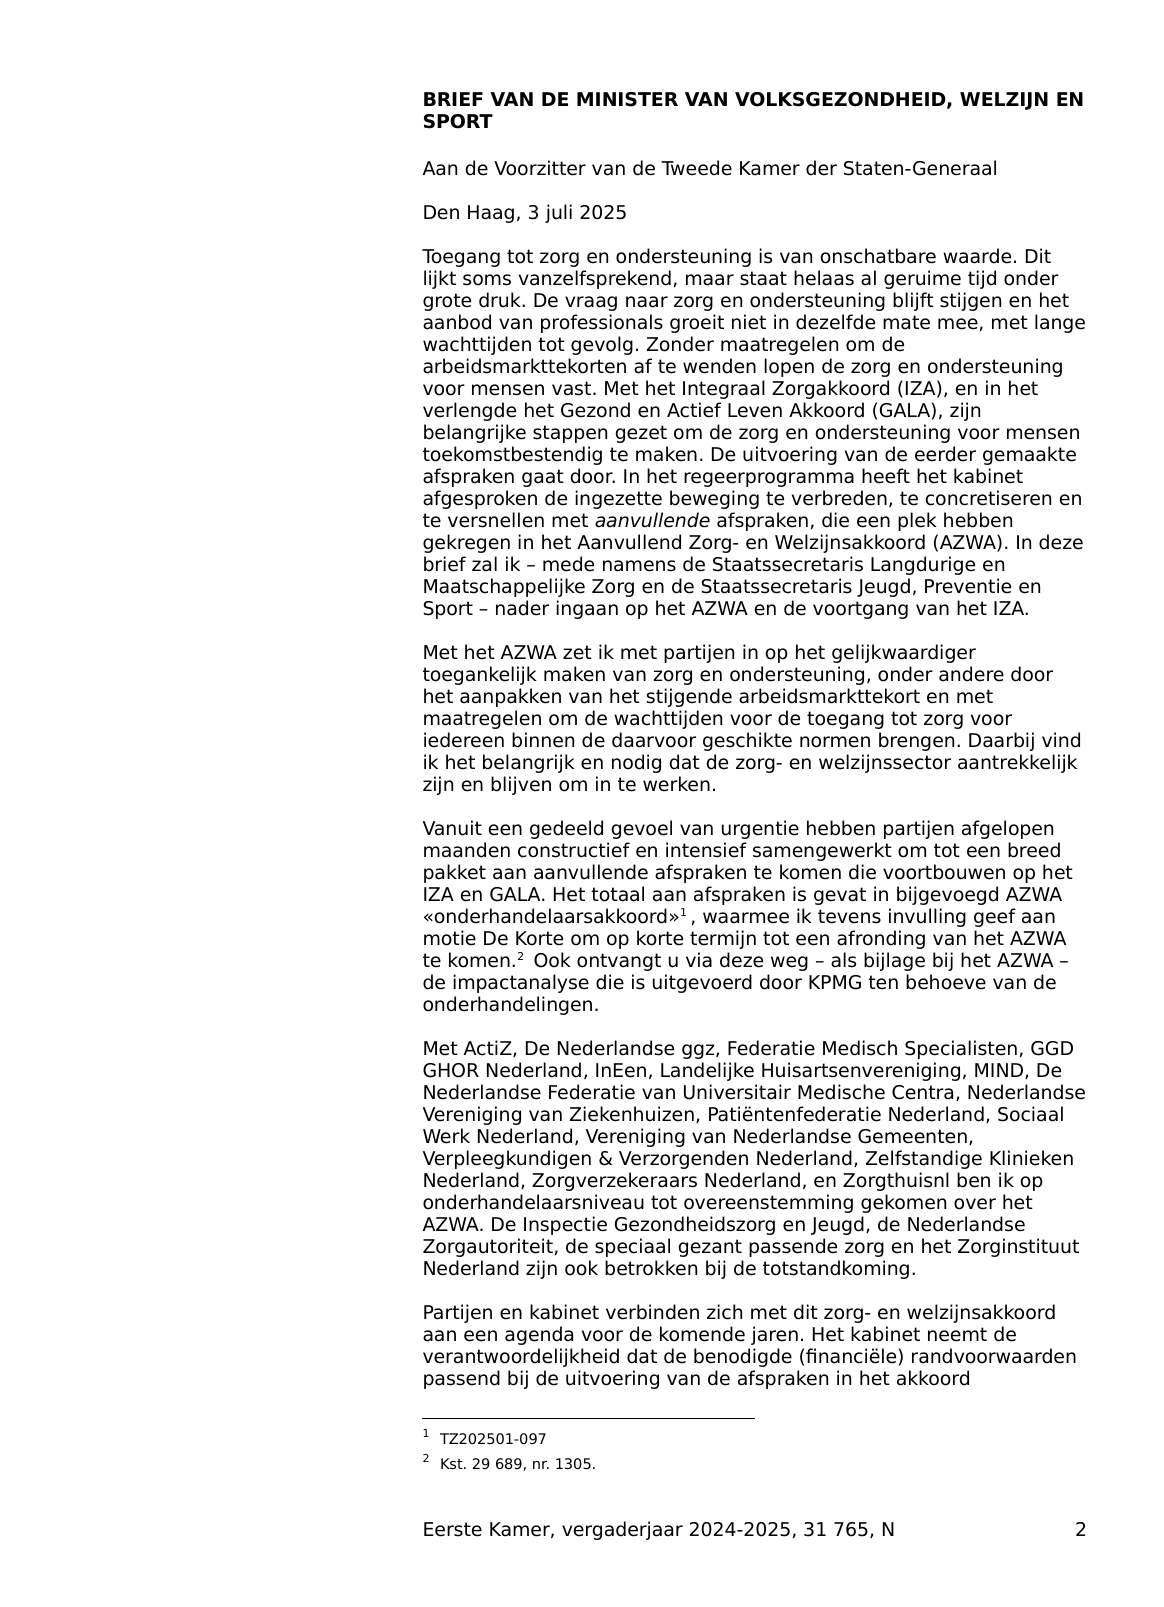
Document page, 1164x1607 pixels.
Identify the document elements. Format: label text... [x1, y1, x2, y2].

text Aan de Voorzitter van de Tweede Kamer der Staten-Generaal [422, 158, 1087, 180]
text TZ202501-097 [422, 1427, 1087, 1449]
text Partijen en kabinet verbinden zich met dit zorg- en welzijnsakkoord aan een agenda voor de komende jaren. Het kabinet neemt de verantwoordelijkheid dat de benodigde (financiële) randvoorwaarden passend bij de uitvoering van de afspraken in het akkoord [422, 1302, 1087, 1390]
text Met het AZWA zet ik met partijen in op het gelijkwaardiger toegankelijk maken van zorg en ondersteuning, onder andere door het aanpakken van het stijgende arbeidsmarkttekort en met maatregelen om de wachttijden voor de toegang tot zorg voor iedereen binnen de daarvoor geschikte normen brengen. Daarbij vind ik het belangrijk en nodig dat de zorg- en welzijnssector aantrekkelijk zijn en blijven om in te werken. [422, 642, 1087, 796]
text Den Haag, 3 juli 2025 [422, 202, 1087, 224]
subtitle BRIEF VAN DE MINISTER VAN VOLKSGEZONDHEID, WELZIJN EN SPORT [422, 89, 1087, 133]
text Met ActiZ, De Nederlandse ggz, Federatie Medisch Specialisten, GGD GHOR Nederland, InEen, Landelijke Huisartsenvereniging, MIND, De Nederlandse Federatie van Universitair Medische Centra, Nederlandse Vereniging van Ziekenhuizen, Patiëntenfederatie Nederland, Sociaal Werk Nederland, Vereniging van Nederlandse Gemeenten, Verpleegkundigen & Verzorgenden Nederland, Zelfstandige Klinieken Nederland, Zorgverzekeraars Nederland, en Zorgthuisnl ben ik op onderhandelaarsniveau tot overeenstemming gekomen over het AZWA. De Inspectie Gezondheidszorg en Jeugd, de Nederlandse Zorgautoriteit, de speciaal gezant passende zorg en het Zorginstituut Nederland zijn ook betrokken bij de totstandkoming. [422, 1038, 1087, 1280]
text Kst. 29 689, nr. 1305. [422, 1452, 1087, 1474]
text Vanuit een gedeeld gevoel van urgentie hebben partijen afgelopen maanden constructief en intensief samengewerkt om tot een breed pakket aan aanvullende afspraken te komen die voortbouwen op het IZA en GALA. Het totaal aan afspraken is gevat in bijgevoegd AZWA «onderhandelaarsakkoord», waarmee ik tevens invulling geef aan motie De Korte om op korte termijn tot een afronding van het AZWA te komen. Ook ontvangt u via deze weg – als bijlage bij het AZWA – de impactanalyse die is uitgevoerd door KPMG ten behoeve van de onderhandelingen. [422, 818, 1087, 1016]
text Toegang tot zorg en ondersteuning is van onschatbare waarde. Dit lijkt soms vanzelfsprekend, maar staat helaas al geruime tijd onder grote druk. De vraag naar zorg en ondersteuning blijft stijgen en het aanbod van professionals groeit niet in dezelfde mate mee, met lange wachttijden tot gevolg. Zonder maatregelen om de arbeidsmarkttekorten af te wenden lopen de zorg en ondersteuning voor mensen vast. Met het Integraal Zorgakkoord (IZA), en in het verlengde het Gezond en Actief Leven Akkoord (GALA), zijn belangrijke stappen gezet om de zorg en ondersteuning voor mensen toekomstbestendig te maken. De uitvoering van de eerder gemaakte afspraken gaat door. In het regeerprogramma heeft het kabinet afgesproken de ingezette beweging te verbreden, te concretiseren en te versnellen met aanvullende afspraken, die een plek hebben gekregen in het Aanvullend Zorg- en Welzijnsakkoord (AZWA). In deze brief zal ik – mede namens de Staatssecretaris Langdurige en Maatschappelijke Zorg en de Staatssecretaris Jeugd, Preventie en Sport – nader ingaan op het AZWA en de voortgang van het IZA. [422, 246, 1087, 620]
